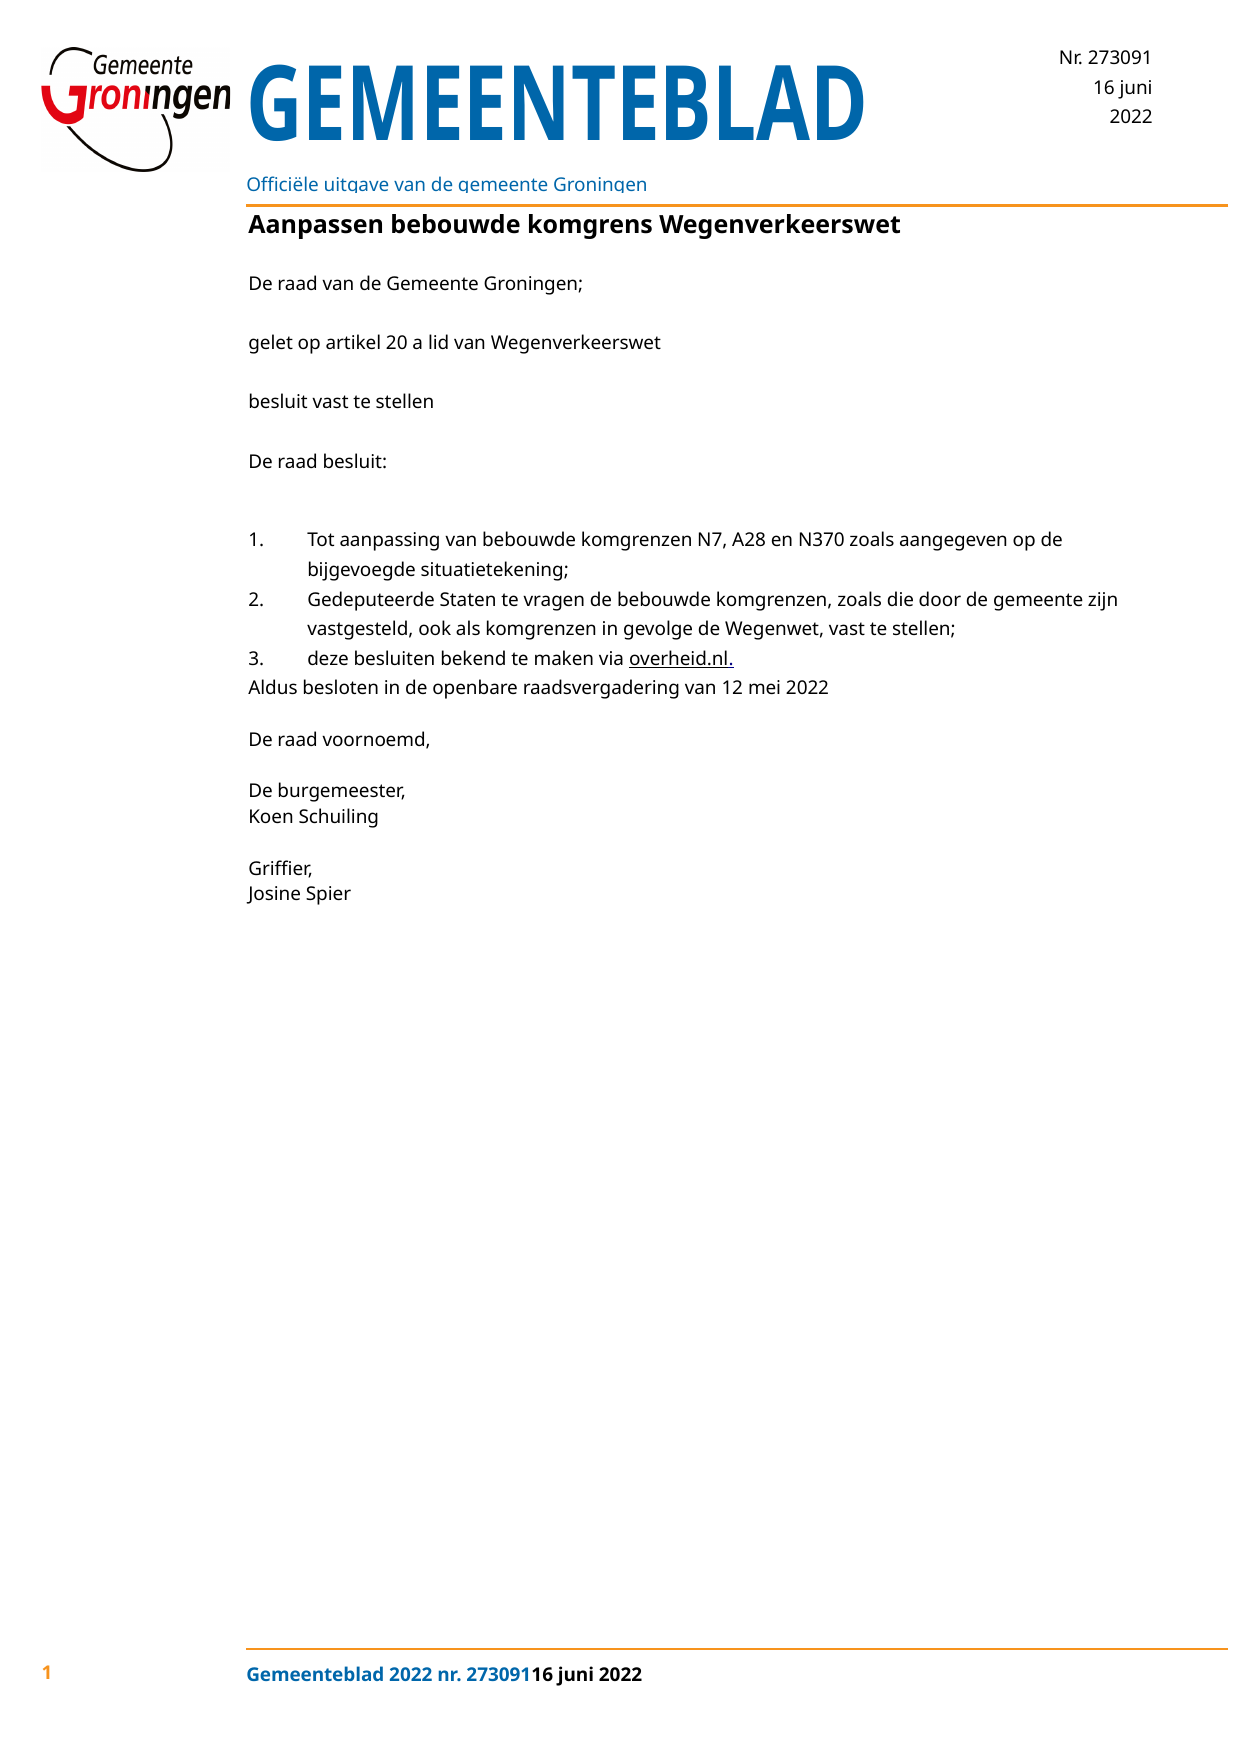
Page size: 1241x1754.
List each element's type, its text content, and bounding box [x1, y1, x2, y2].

text De raad van de Gemeente Groningen; [248, 270, 1152, 296]
text Aldus besloten in de openbare raadsvergadering van 12 mei 2022 [248, 674, 1152, 700]
list Gedeputeerde Staten te vragen de bebouwde komgrenzen, zoals die door de gemeente zijn vastgesteld, ook als komgrenzen in gevolge de Wegenwet, vast te stellen; [248, 586, 1152, 641]
text De raad besluit: [248, 448, 1152, 473]
text Griffier, [248, 855, 1152, 880]
text Aanpassen bebouwde komgrens Wegenverkeerswet [248, 207, 1152, 241]
text Josine Spier [248, 880, 1152, 906]
text Koen Schuiling [248, 803, 1152, 829]
picture [41, 47, 231, 172]
text gelet op artikel 20 a lid van Wegenverkeerswet [248, 329, 1152, 355]
text besluit vast te stellen [248, 389, 1152, 414]
text De burgemeester, [248, 777, 1152, 803]
list Tot aanpassing van bebouwde komgrenzen N7, A28 en N370 zoals aangegeven op de bijgevoegde situatietekening; [248, 527, 1152, 582]
list deze besluiten bekend te maken via overheid.nl. [248, 645, 1152, 671]
text De raad voornoemd, [248, 726, 1152, 752]
